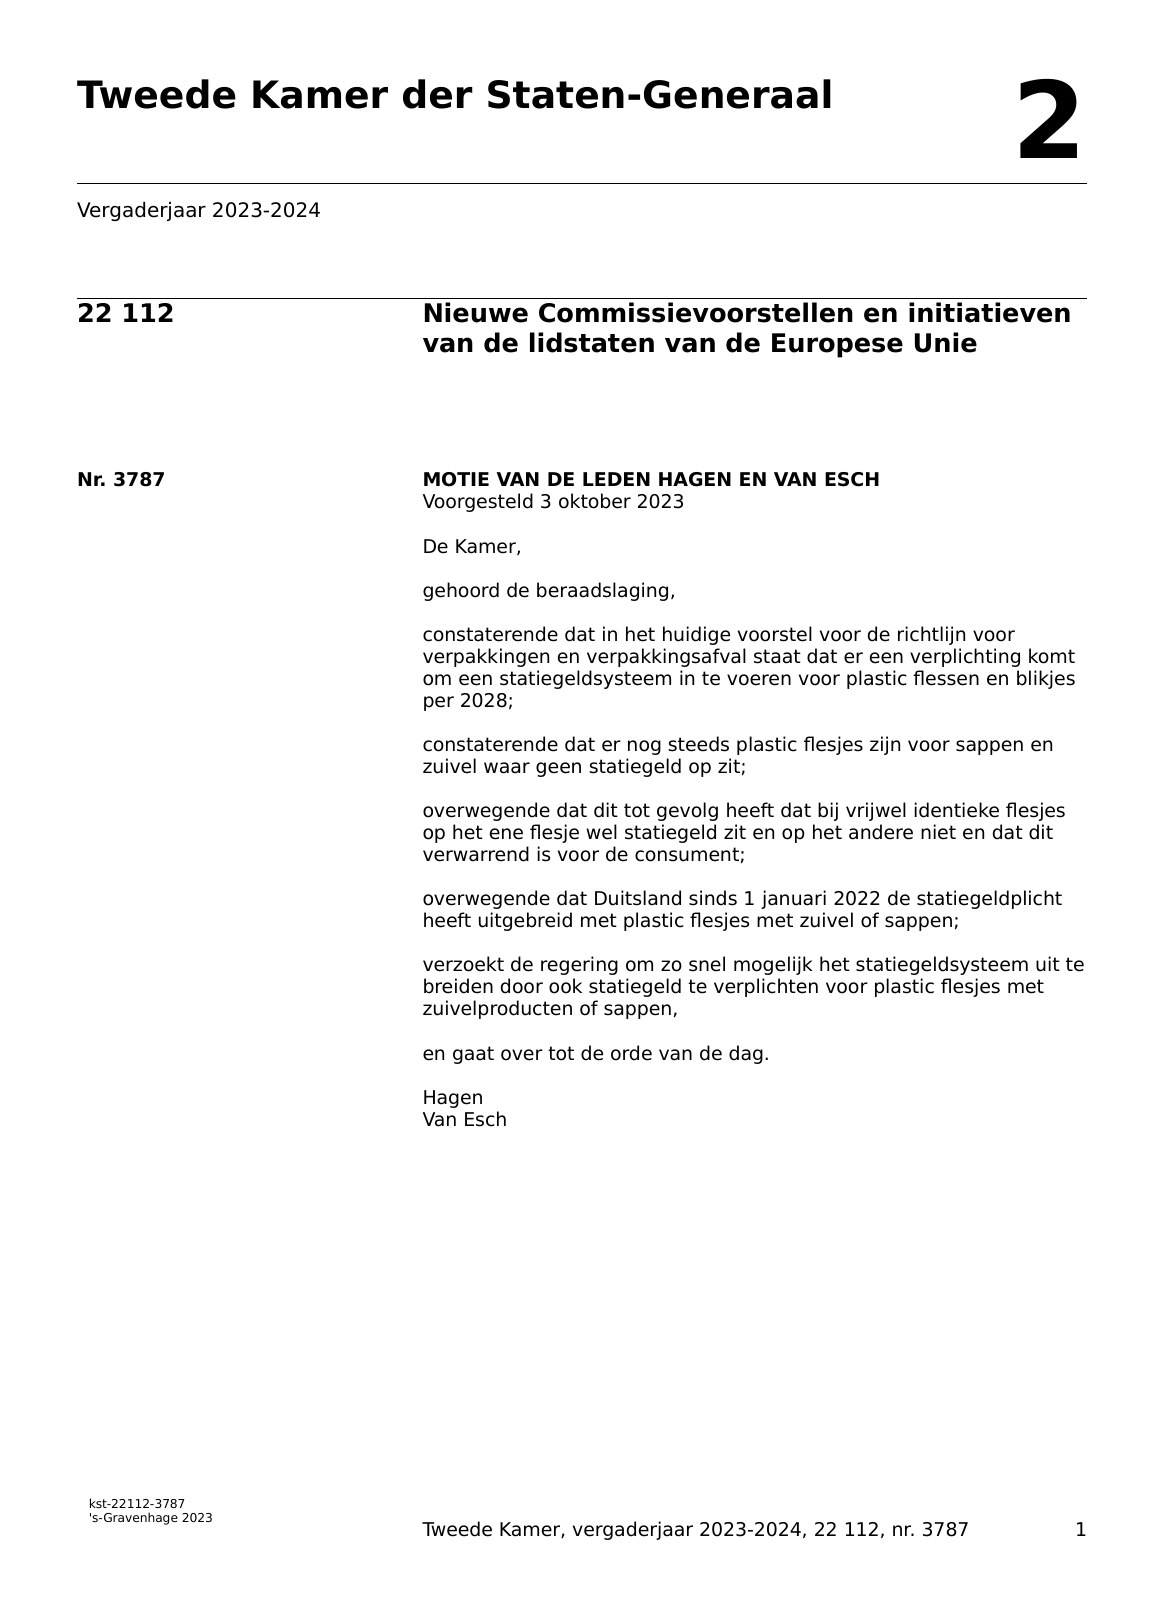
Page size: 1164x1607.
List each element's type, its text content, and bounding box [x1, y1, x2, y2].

subtitle 22 112 Nieuwe Commissievoorstellen en initiatieven van de lidstaten van de Europese Unie [77, 299, 1087, 358]
text gehoord de beraadslaging, [422, 580, 1087, 602]
text en gaat over tot de orde van de dag. [422, 1042, 1087, 1064]
text De Kamer, [422, 536, 1087, 557]
table_header 2 [886, 59, 1087, 183]
table_cell Vergaderjaar 2023-2024 [77, 184, 1087, 298]
text 's-Gravenhage 2023 [88, 1511, 323, 1525]
text constaterende dat er nog steeds plastic flesjes zijn voor sappen en zuivel waar geen statiegeld op zit; [422, 734, 1087, 778]
text overwegende dat dit tot gevolg heeft dat bij vrijwel identieke flesjes op het ene flesje wel statiegeld zit en op het andere niet en dat dit verwarrend is voor de consument; [422, 800, 1087, 866]
text Van Esch [422, 1109, 1087, 1131]
table_header Tweede Kamer der Staten-Generaal [77, 59, 886, 183]
text overwegende dat Duitsland sinds 1 januari 2022 de statiegeldplicht heeft uitgebreid met plastic flesjes met zuivel of sappen; [422, 888, 1087, 932]
text Hagen [422, 1087, 1087, 1109]
text verzoekt de regering om zo snel mogelijk het statiegeldsysteem uit te breiden door ook statiegeld te verplichten voor plastic flesjes met zuivelproducten of sappen, [422, 954, 1087, 1020]
text constaterende dat in het huidige voorstel voor de richtlijn voor verpakkingen en verpakkingsafval staat dat er een verplichting komt om een statiegeldsysteem in te voeren voor plastic flessen en blikjes per 2028; [422, 624, 1087, 712]
subtitle Nr. 3787 MOTIE VAN DE LEDEN HAGEN EN VAN ESCH [77, 469, 1087, 491]
text Voorgesteld 3 oktober 2023 [422, 491, 1087, 513]
text kst-22112-3787 [88, 1497, 323, 1511]
